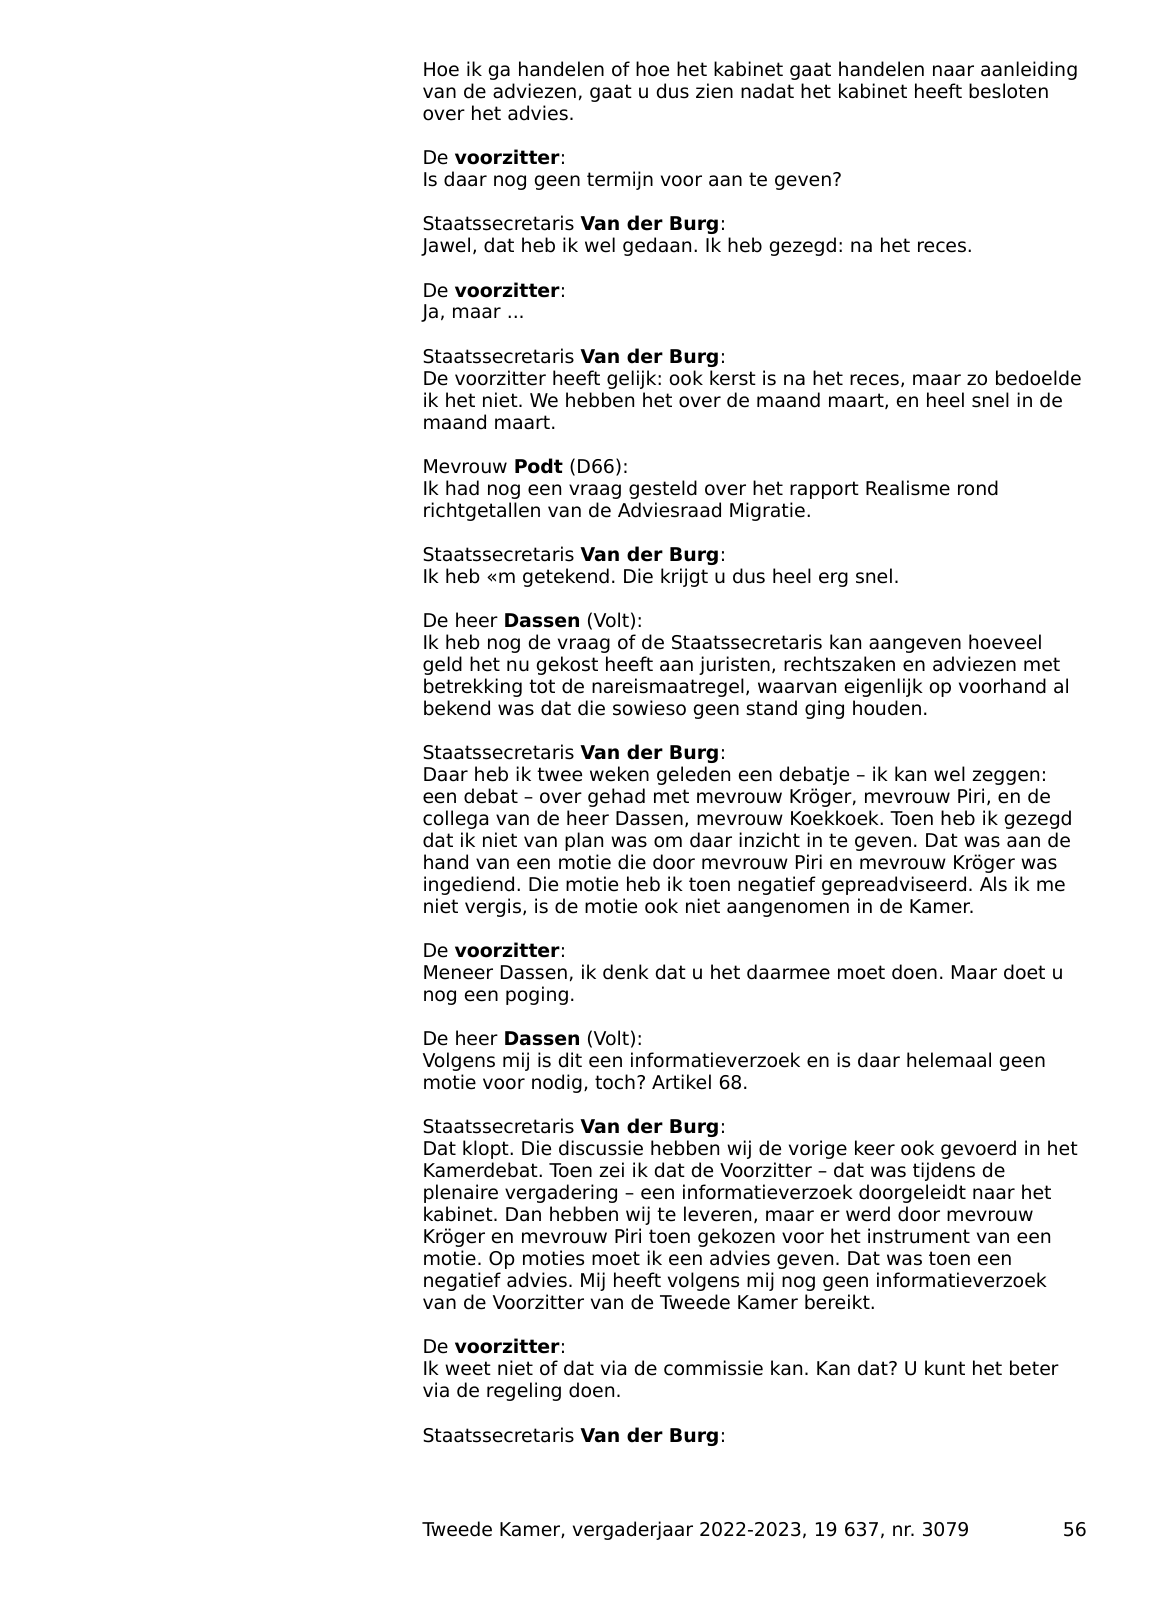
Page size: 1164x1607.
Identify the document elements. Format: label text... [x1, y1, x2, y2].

text Mevrouw Podt (D66): [422, 456, 1087, 478]
text Dat klopt. Die discussie hebben wij de vorige keer ook gevoerd in het Kamerdebat. Toen zei ik dat de Voorzitter – dat was tijdens de plenaire vergadering – een informatieverzoek doorgeleidt naar het kabinet. Dan hebben wij te leveren, maar er werd door mevrouw Kröger en mevrouw Piri toen gekozen voor het instrument van een motie. Op moties moet ik een advies geven. Dat was toen een negatief advies. Mij heeft volgens mij nog geen informatieverzoek van de Voorzitter van de Tweede Kamer bereikt. [422, 1138, 1087, 1314]
text Staatssecretaris Van der Burg: [422, 544, 1087, 566]
text De heer Dassen (Volt): [422, 610, 1087, 632]
text Ik weet niet of dat via de commissie kan. Kan dat? U kunt het beter via de regeling doen. [422, 1358, 1087, 1402]
text Staatssecretaris Van der Burg: [422, 1424, 1087, 1446]
text De voorzitter: [422, 279, 1087, 301]
text Daar heb ik twee weken geleden een debatje – ik kan wel zeggen: een debat – over gehad met mevrouw Kröger, mevrouw Piri, en de collega van de heer Dassen, mevrouw Koekkoek. Toen heb ik gezegd dat ik niet van plan was om daar inzicht in te geven. Dat was aan de hand van een motie die door mevrouw Piri en mevrouw Kröger was ingediend. Die motie heb ik toen negatief gepreadviseerd. Als ik me niet vergis, is de motie ook niet aangenomen in de Kamer. [422, 764, 1087, 918]
text Is daar nog geen termijn voor aan te geven? [422, 169, 1087, 191]
text Jawel, dat heb ik wel gedaan. Ik heb gezegd: na het reces. [422, 235, 1087, 257]
text Staatssecretaris Van der Burg: [422, 213, 1087, 235]
text De voorzitter: [422, 147, 1087, 169]
text Ik heb nog de vraag of de Staatssecretaris kan aangeven hoeveel geld het nu gekost heeft aan juristen, rechtszaken en adviezen met betrekking tot de nareismaatregel, waarvan eigenlijk op voorhand al bekend was dat die sowieso geen stand ging houden. [422, 632, 1087, 720]
text Staatssecretaris Van der Burg: [422, 1116, 1087, 1138]
text Hoe ik ga handelen of hoe het kabinet gaat handelen naar aanleiding van de adviezen, gaat u dus zien nadat het kabinet heeft besloten over het advies. [422, 59, 1087, 125]
text De voorzitter: [422, 940, 1087, 962]
text Meneer Dassen, ik denk dat u het daarmee moet doen. Maar doet u nog een poging. [422, 962, 1087, 1006]
text Ja, maar ... [422, 301, 1087, 323]
text De voorzitter: [422, 1336, 1087, 1358]
text Volgens mij is dit een informatieverzoek en is daar helemaal geen motie voor nodig, toch? Artikel 68. [422, 1050, 1087, 1094]
text De heer Dassen (Volt): [422, 1028, 1087, 1050]
text Staatssecretaris Van der Burg: [422, 742, 1087, 764]
text Ik heb «m getekend. Die krijgt u dus heel erg snel. [422, 566, 1087, 588]
text Ik had nog een vraag gesteld over het rapport Realisme rond richtgetallen van de Adviesraad Migratie. [422, 478, 1087, 522]
text De voorzitter heeft gelijk: ook kerst is na het reces, maar zo bedoelde ik het niet. We hebben het over de maand maart, en heel snel in de maand maart. [422, 368, 1087, 433]
text Staatssecretaris Van der Burg: [422, 346, 1087, 368]
